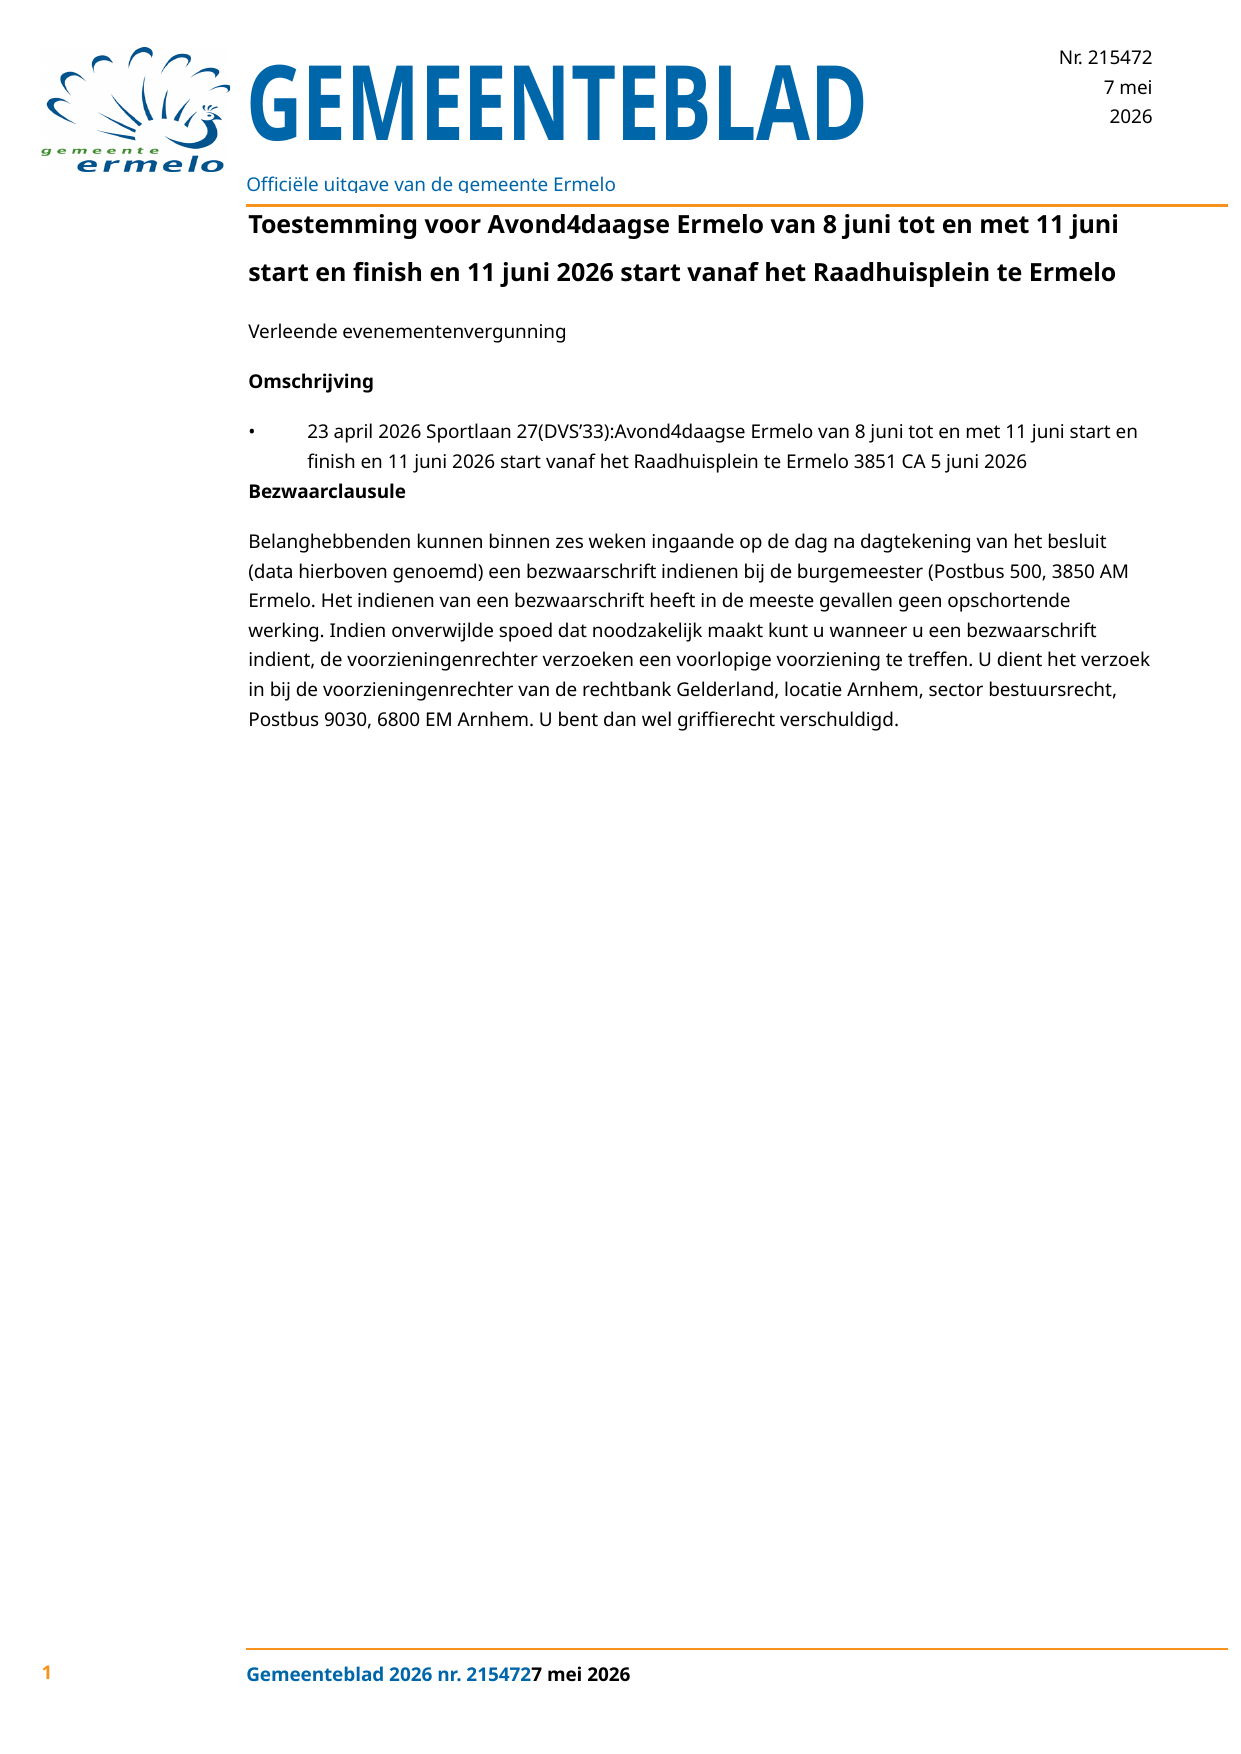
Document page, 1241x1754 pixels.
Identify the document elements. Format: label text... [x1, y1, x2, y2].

list 23 april 2026 Sportlaan 27(DVS’33):Avond4daagse Ermelo van 8 juni tot en met 11 juni start en finish en 11 juni 2026 start vanaf het Raadhuisplein te Ermelo 3851 CA 5 juni 2026 [248, 419, 1152, 474]
text Belanghebbenden kunnen binnen zes weken ingaande op de dag na dagtekening van het besluit (data hierboven genoemd) een bezwaarschrift indienen bij de burgemeester (Postbus 500, 3850 AM Ermelo. Het indienen van een bezwaarschrift heeft in de meeste gevallen geen opschortende werking. Indien onverwijlde spoed dat noodzakelijk maakt kunt u wanneer u een bezwaarschrift indient, de voorzieningenrechter verzoeken een voorlopige voorziening te treffen. U dient het verzoek in bij de voorzieningenrechter van de rechtbank Gelderland, locatie Arnhem, sector bestuursrecht, Postbus 9030, 6800 EM Arnhem. U bent dan wel griffierecht verschuldigd. [248, 528, 1152, 732]
text Omschrijving [248, 368, 1152, 394]
text Toestemming voor Avond4daagse Ermelo van 8 juni tot en met 11 juni start en finish en 11 juni 2026 start vanaf het Raadhuisplein te Ermelo [248, 207, 1152, 288]
text Bezwaarclausule [248, 478, 1152, 504]
text Verleende evenementenvergunning [248, 318, 1152, 344]
picture [41, 47, 231, 172]
